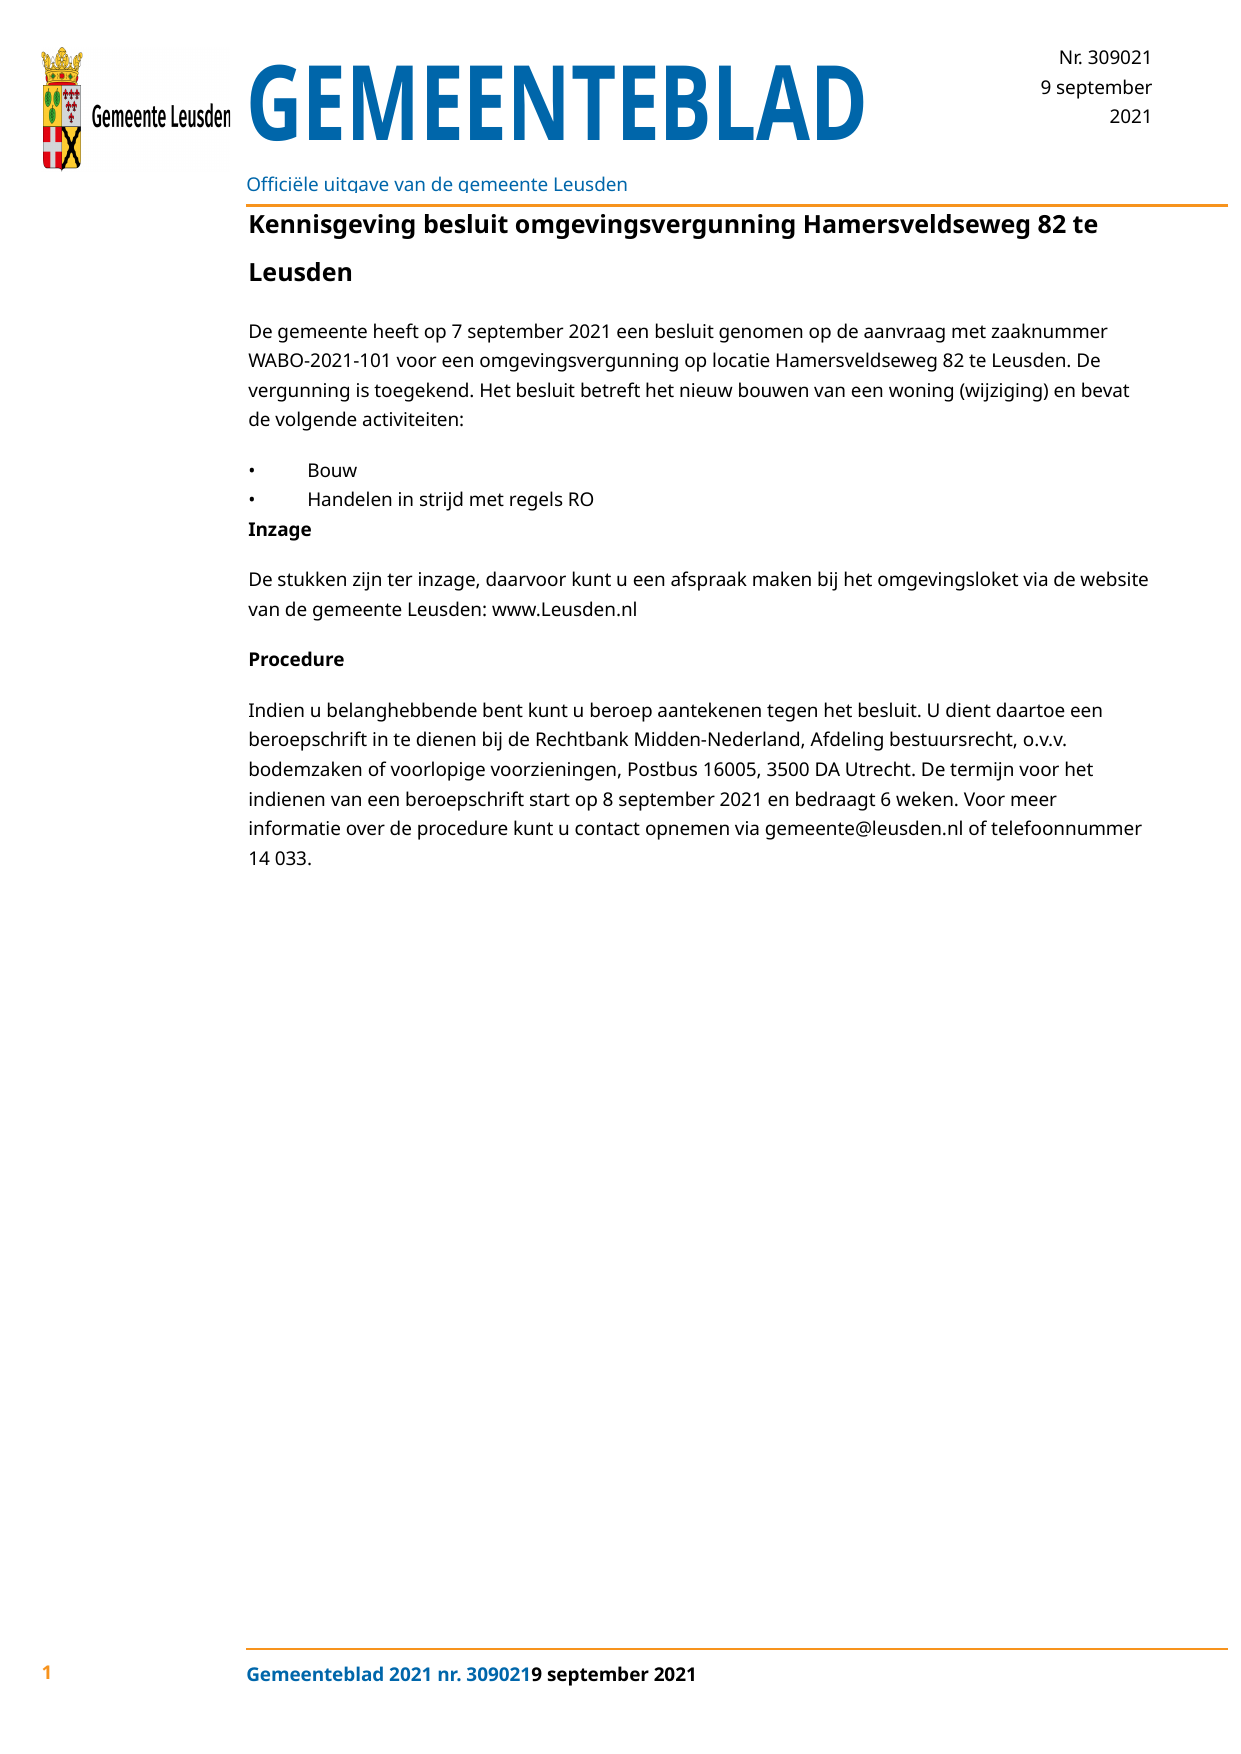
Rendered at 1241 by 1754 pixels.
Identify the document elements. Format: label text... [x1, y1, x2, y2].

list Handelen in strijd met regels RO [248, 487, 1152, 512]
text Procedure [248, 647, 1152, 672]
picture [41, 47, 231, 172]
text Kennisgeving besluit omgevingsvergunning Hamersveldseweg 82 te Leusden [248, 207, 1152, 288]
text De stukken zijn ter inzage, daarvoor kunt u een afspraak maken bij het omgevingsloket via de website van de gemeente Leusden: www.Leusden.nl [248, 567, 1152, 622]
text Inzage [248, 516, 1152, 542]
text De gemeente heeft op 7 september 2021 een besluit genomen op de aanvraag met zaaknummer WABO-2021-101 voor een omgevingsvergunning op locatie Hamersveldseweg 82 te Leusden. De vergunning is toegekend. Het besluit betreft het nieuw bouwen van een woning (wijziging) en bevat de volgende activiteiten: [248, 318, 1152, 432]
text Indien u belanghebbende bent kunt u beroep aantekenen tegen het besluit. U dient daartoe een beroepschrift in te dienen bij de Rechtbank Midden-Nederland, Afdeling bestuursrecht, o.v.v. bodemzaken of voorlopige voorzieningen, Postbus 16005, 3500 DA Utrecht. De termijn voor het indienen van een beroepschrift start op 8 september 2021 en bedraagt 6 weken. Voor meer informatie over de procedure kunt u contact opnemen via gemeente@leusden.nl of telefoonnummer 14 033. [248, 697, 1152, 871]
list Bouw [248, 457, 1152, 483]
